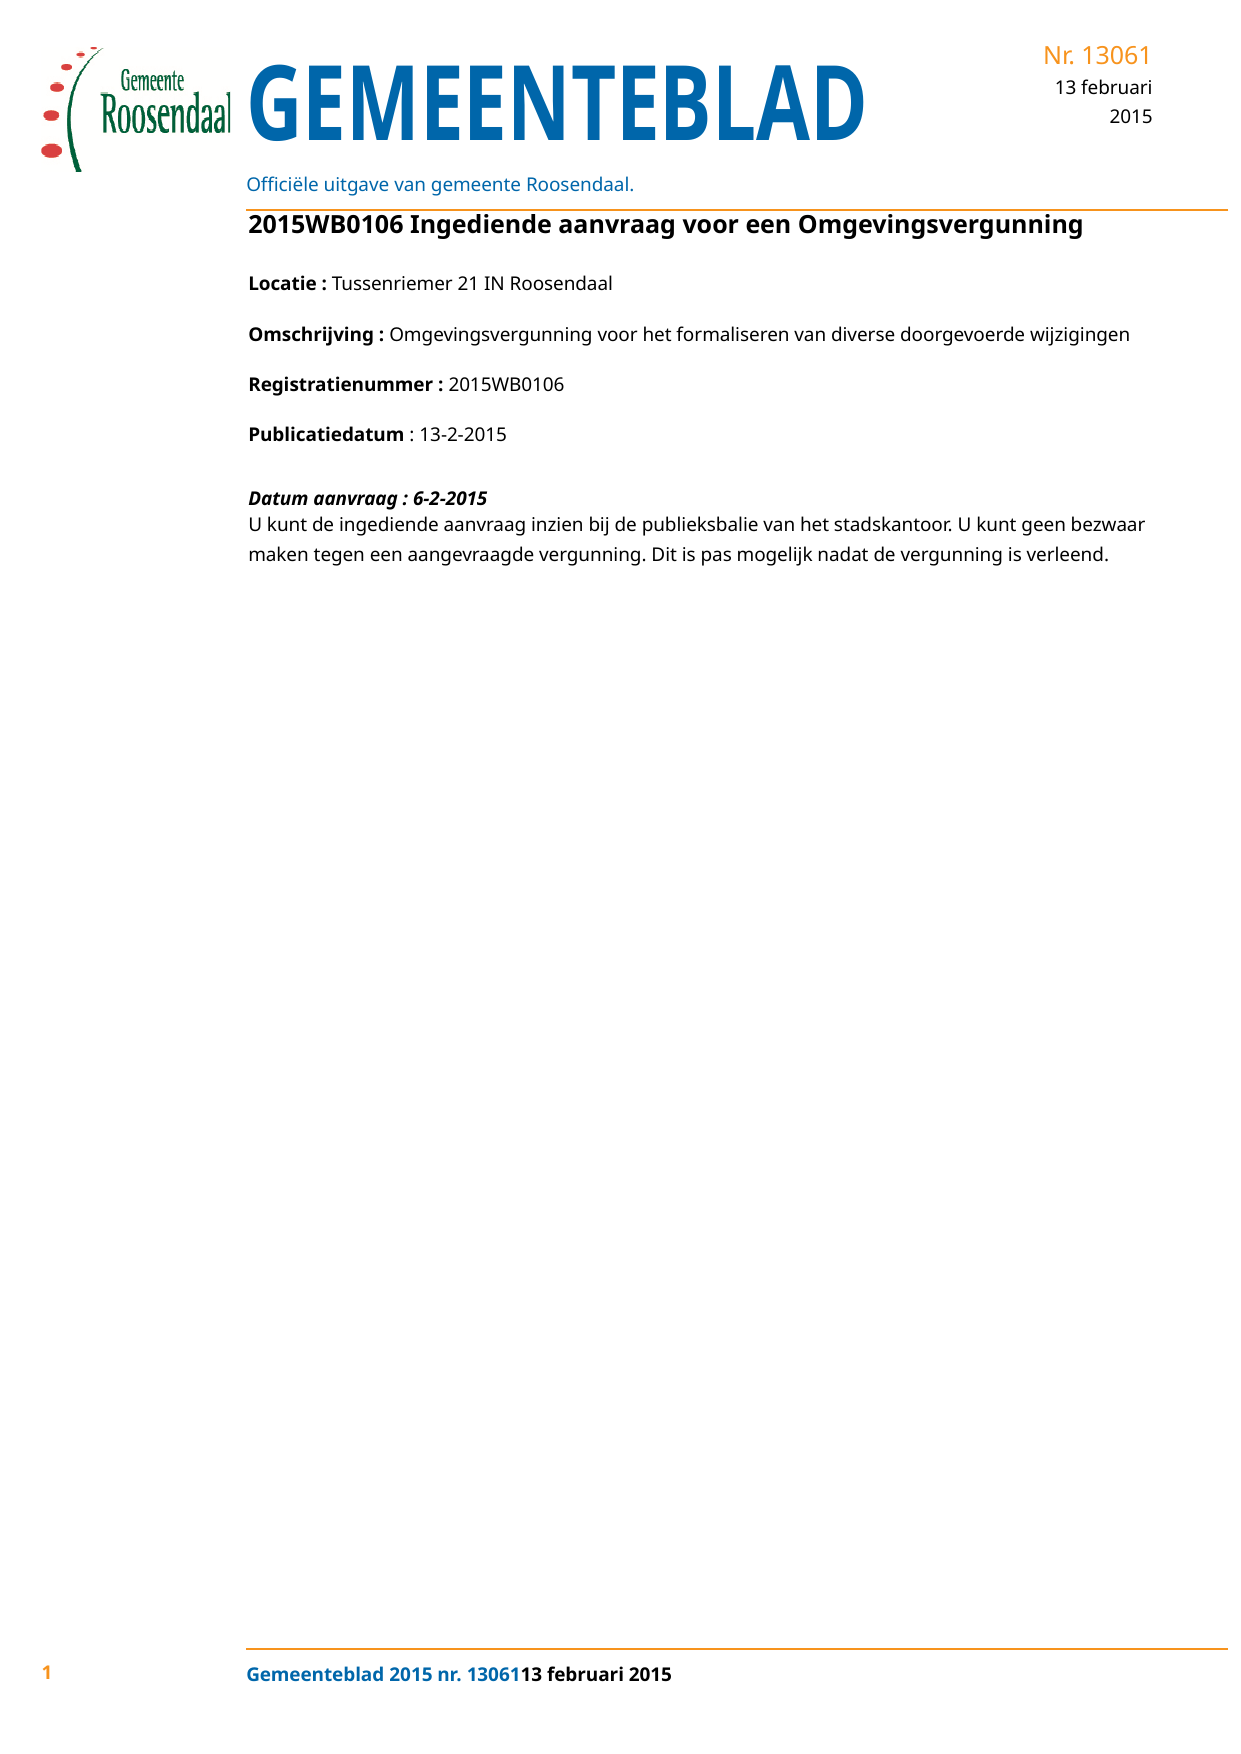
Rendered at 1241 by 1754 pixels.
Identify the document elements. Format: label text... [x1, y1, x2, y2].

text U kunt de ingediende aanvraag inzien bij de publieksbalie van het stadskantoor. U kunt geen bezwaar maken tegen een aangevraagde vergunning. Dit is pas mogelijk nadat de vergunning is verleend. [248, 511, 1152, 567]
text Omschrijving : Omgevingsvergunning voor het formaliseren van diverse doorgevoerde wijzigingen [248, 321, 1152, 346]
picture [41, 47, 231, 172]
text Datum aanvraag : 6-2-2015 [248, 486, 1152, 511]
text 2015WB0106 Ingediende aanvraag voor een Omgevingsvergunning [248, 211, 1152, 241]
text Registratienummer : 2015WB0106 [248, 371, 1152, 397]
text Publicatiedatum : 13-2-2015 [248, 422, 1152, 447]
text Locatie : Tussenriemer 21 IN Roosendaal [248, 270, 1152, 296]
